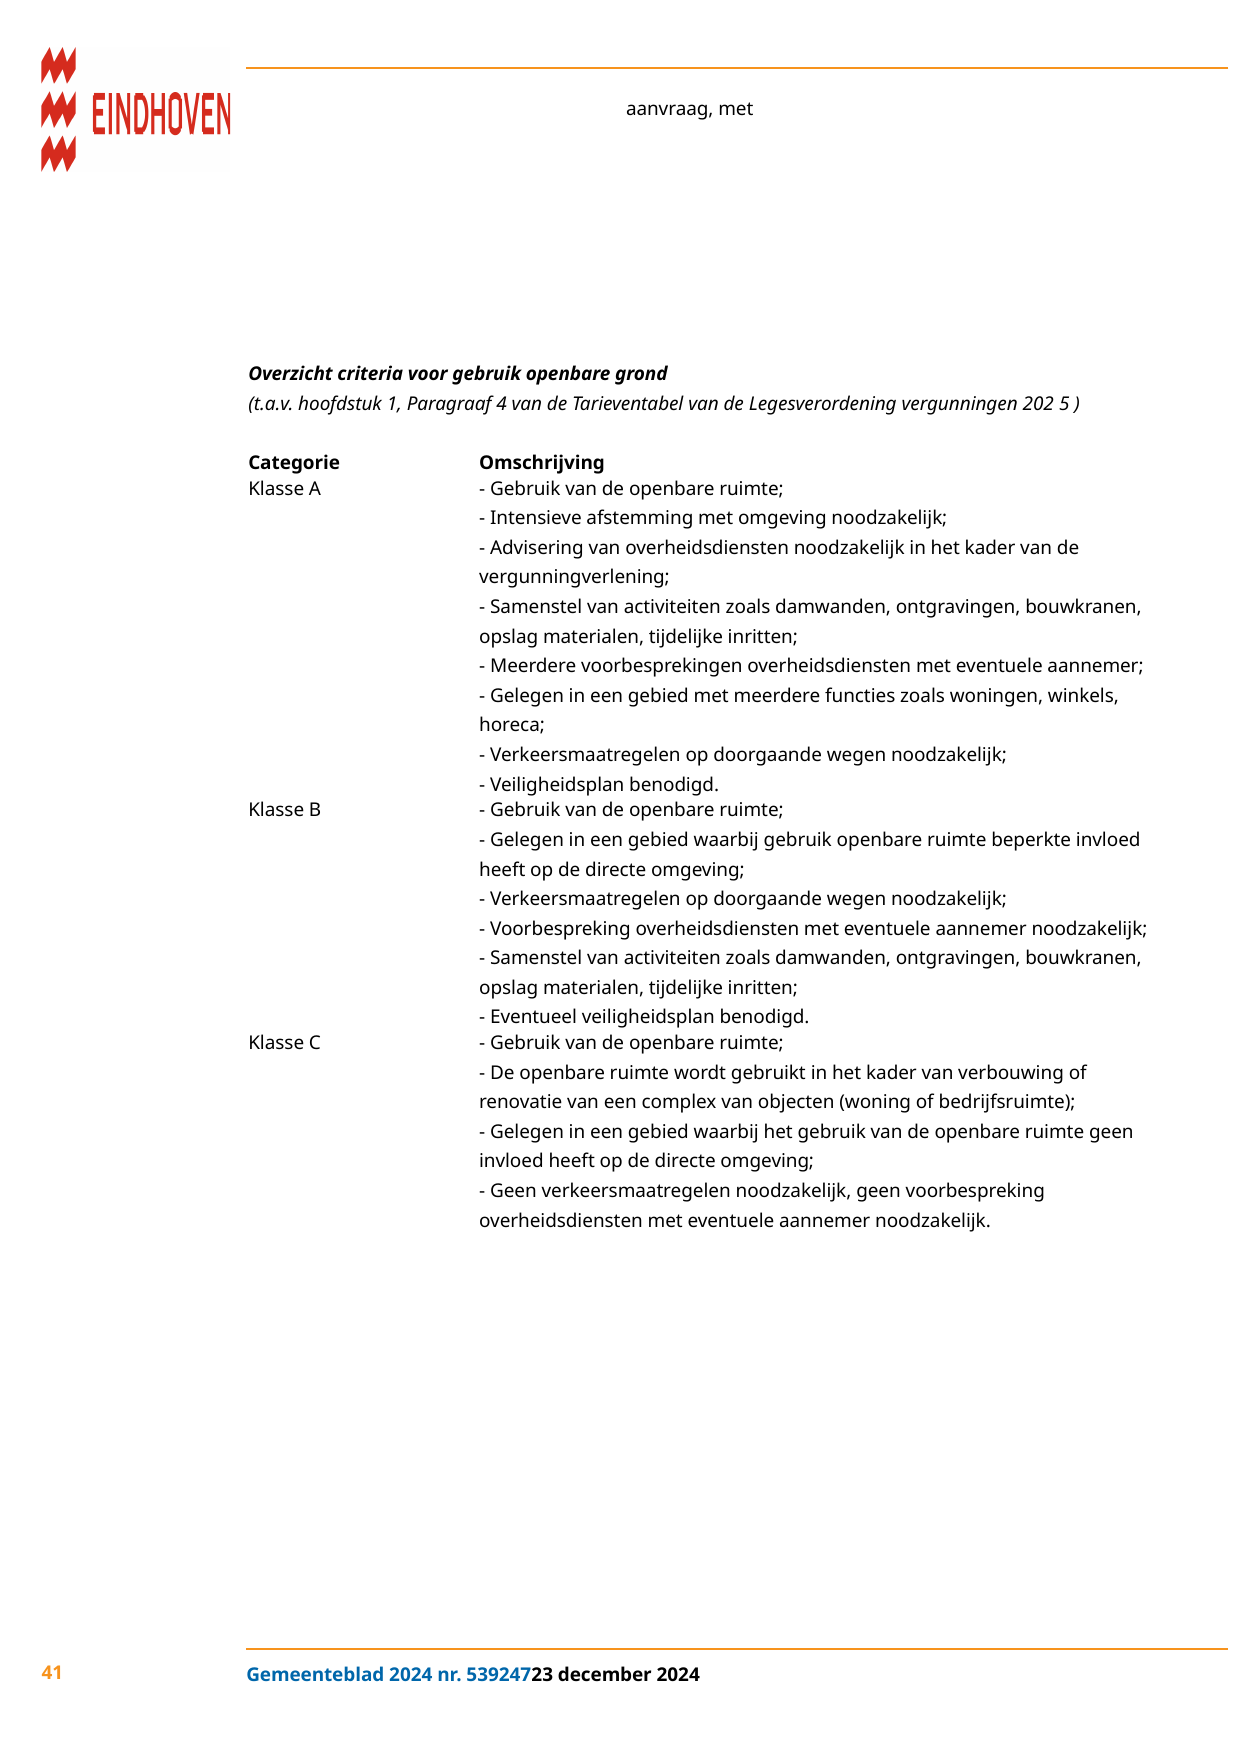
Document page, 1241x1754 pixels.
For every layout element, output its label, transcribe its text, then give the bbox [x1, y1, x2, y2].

table_cell Klasse A [248, 475, 479, 797]
table_cell - Gebruik van de openbare ruimte; - Gelegen in een gebied waarbij gebruik openbare ruimte beperkte invloed heeft op de directe omgeving; - Verkeersmaatregelen op doorgaande wegen noodzakelijk; - Voorbespreking overheidsdiensten met eventuele aannemer noodzakelijk; - Samenstel van activiteiten zoals damwanden, ontgravingen, bouwkranen, opslag materialen, tijdelijke inritten; - Eventueel veiligheidsplan benodigd. [479, 797, 1152, 1029]
table_cell [248, 95, 437, 121]
table_header Categorie [248, 449, 479, 475]
table_cell Klasse C [248, 1029, 479, 1233]
table_cell - Gebruik van de openbare ruimte; - Intensieve afstemming met omgeving noodzakelijk; - Advisering van overheidsdiensten noodzakelijk in het kader van de vergunningverlening; - Samenstel van activiteiten zoals damwanden, ontgravingen, bouwkranen, opslag materialen, tijdelijke inritten; - Meerdere voorbesprekingen overheidsdiensten met eventuele aannemer; - Gelegen in een gebied met meerdere functies zoals woningen, winkels, horeca; - Verkeersmaatregelen op doorgaande wegen noodzakelijk; - Veiligheidsplan benodigd. [479, 475, 1152, 797]
table_cell Klasse B [248, 797, 479, 1029]
table_header Omschrijving [479, 449, 1152, 475]
picture [41, 47, 231, 172]
text (t.a.v. hoofdstuk 1, Paragraaf 4 van de Tarieventabel van de Legesverordening vergunningen 202 5 ) [248, 390, 1152, 416]
table_cell - Gebruik van de openbare ruimte; - De openbare ruimte wordt gebruikt in het kader van verbouwing of renovatie van een complex van objecten (woning of bedrijfsruimte); - Gelegen in een gebied waarbij het gebruik van de openbare ruimte geen invloed heeft op de directe omgeving; - Geen verkeersmaatregelen noodzakelijk, geen voorbespreking overheidsdiensten met eventuele aannemer noodzakelijk. [479, 1029, 1152, 1233]
table_cell [963, 95, 1152, 121]
table_cell aanvraag, met [626, 95, 963, 121]
table_cell [437, 95, 626, 121]
text Overzicht criteria voor gebruik openbare grond [248, 360, 1152, 386]
